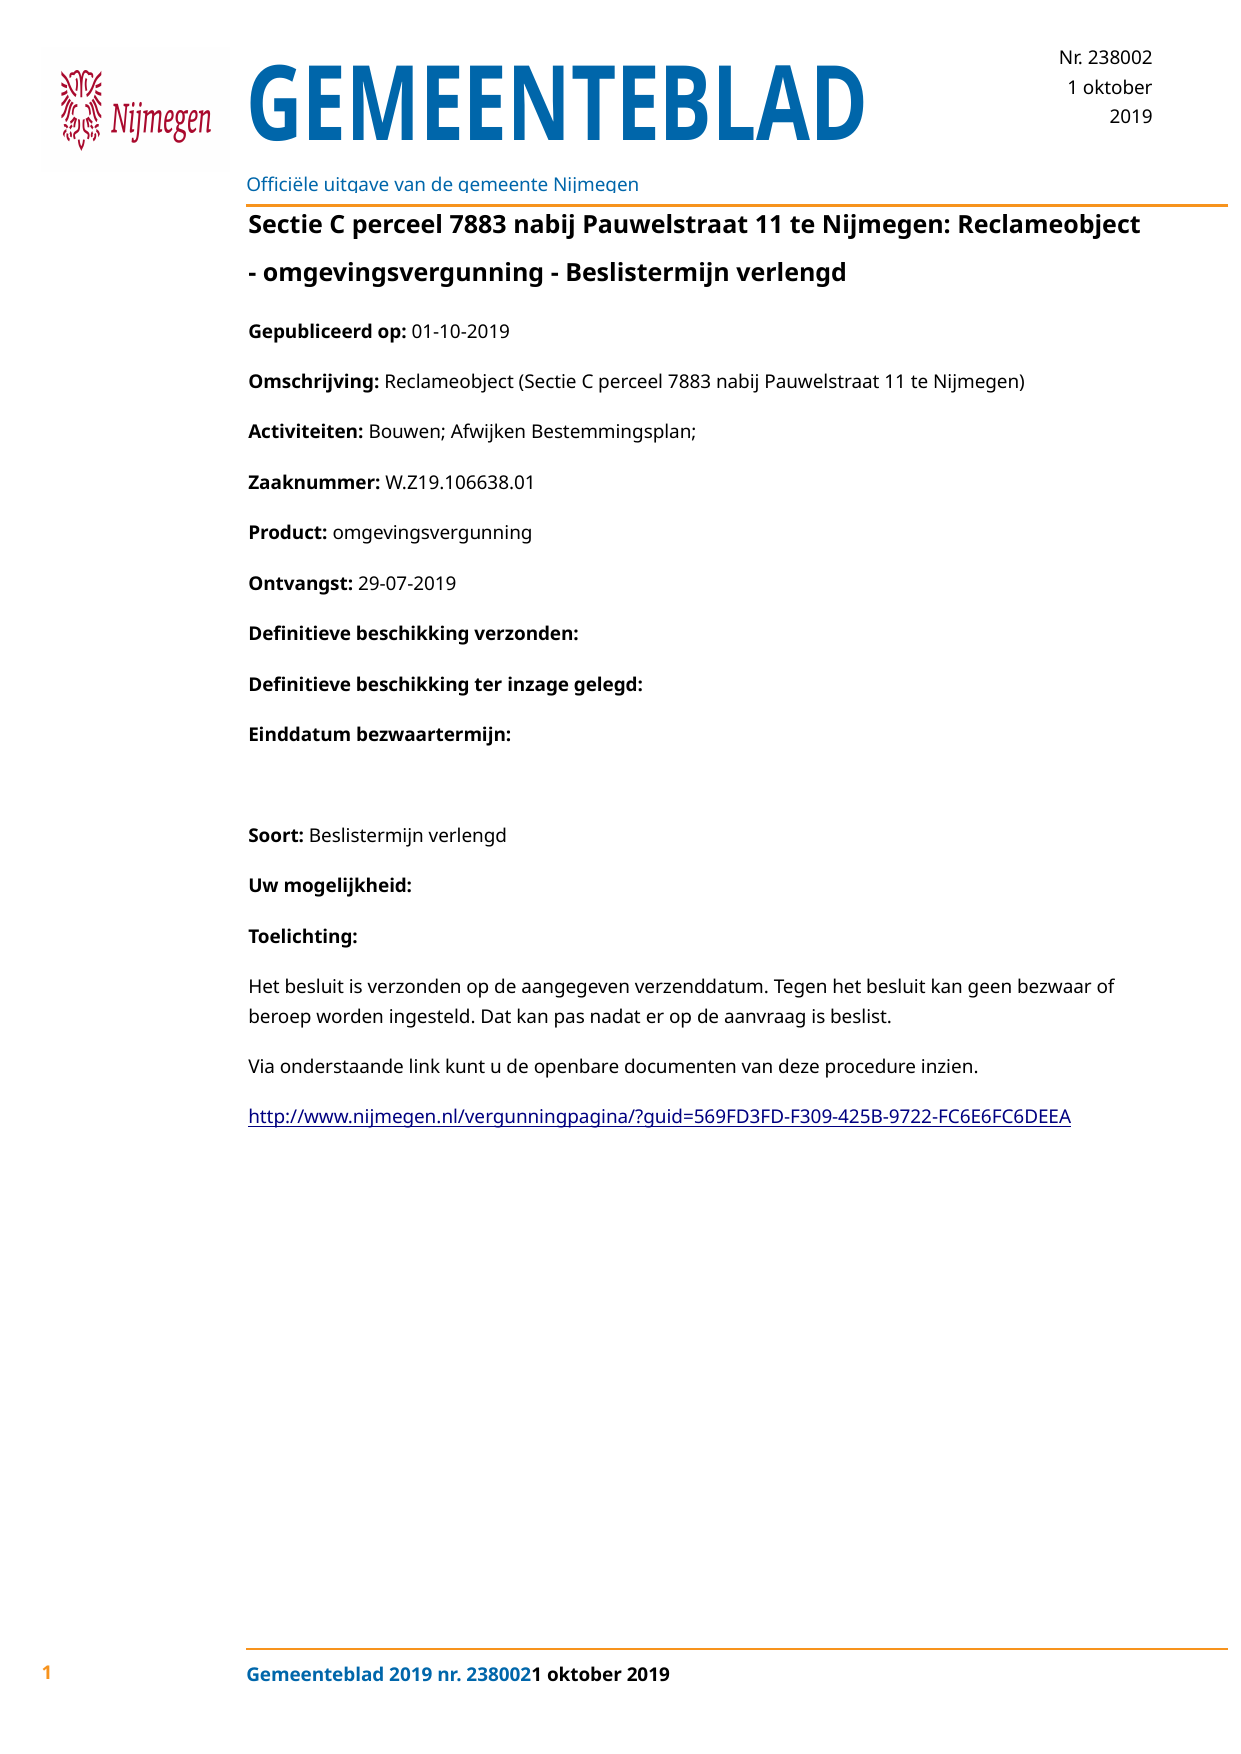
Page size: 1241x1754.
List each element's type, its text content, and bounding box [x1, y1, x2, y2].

text Toelichting: [248, 923, 1152, 949]
text Gepubliceerd op: 01-10-2019 [248, 318, 1152, 344]
picture [41, 47, 231, 172]
text Product: omgevingsvergunning [248, 519, 1152, 545]
text Het besluit is verzonden op de aangegeven verzenddatum. Tegen het besluit kan geen bezwaar of beroep worden ingesteld. Dat kan pas nadat er op de aanvraag is beslist. [248, 973, 1152, 1029]
text Sectie C perceel 7883 nabij Pauwelstraat 11 te Nijmegen: Reclameobject - omgevingsvergunning - Beslistermijn verlengd [248, 207, 1152, 288]
text Ontvangst: 29-07-2019 [248, 570, 1152, 596]
text Einddatum bezwaartermijn: [248, 721, 1152, 747]
text Definitieve beschikking verzonden: [248, 620, 1152, 646]
text Definitieve beschikking ter inzage gelegd: [248, 671, 1152, 697]
text http://www.nijmegen.nl/vergunningpagina/?guid=569FD3FD-F309-425B-9722-FC6E6FC6DEEA [248, 1104, 1152, 1129]
text Via onderstaande link kunt u de openbare documenten van deze procedure inzien. [248, 1053, 1152, 1079]
text Soort: Beslistermijn verlengd [248, 822, 1152, 848]
text Omschrijving: Reclameobject (Sectie C perceel 7883 nabij Pauwelstraat 11 te Nijmegen) [248, 368, 1152, 394]
text Uw mogelijkheid: [248, 872, 1152, 898]
text Zaaknummer: W.Z19.106638.01 [248, 469, 1152, 495]
text Activiteiten: Bouwen; Afwijken Bestemmingsplan; [248, 419, 1152, 444]
